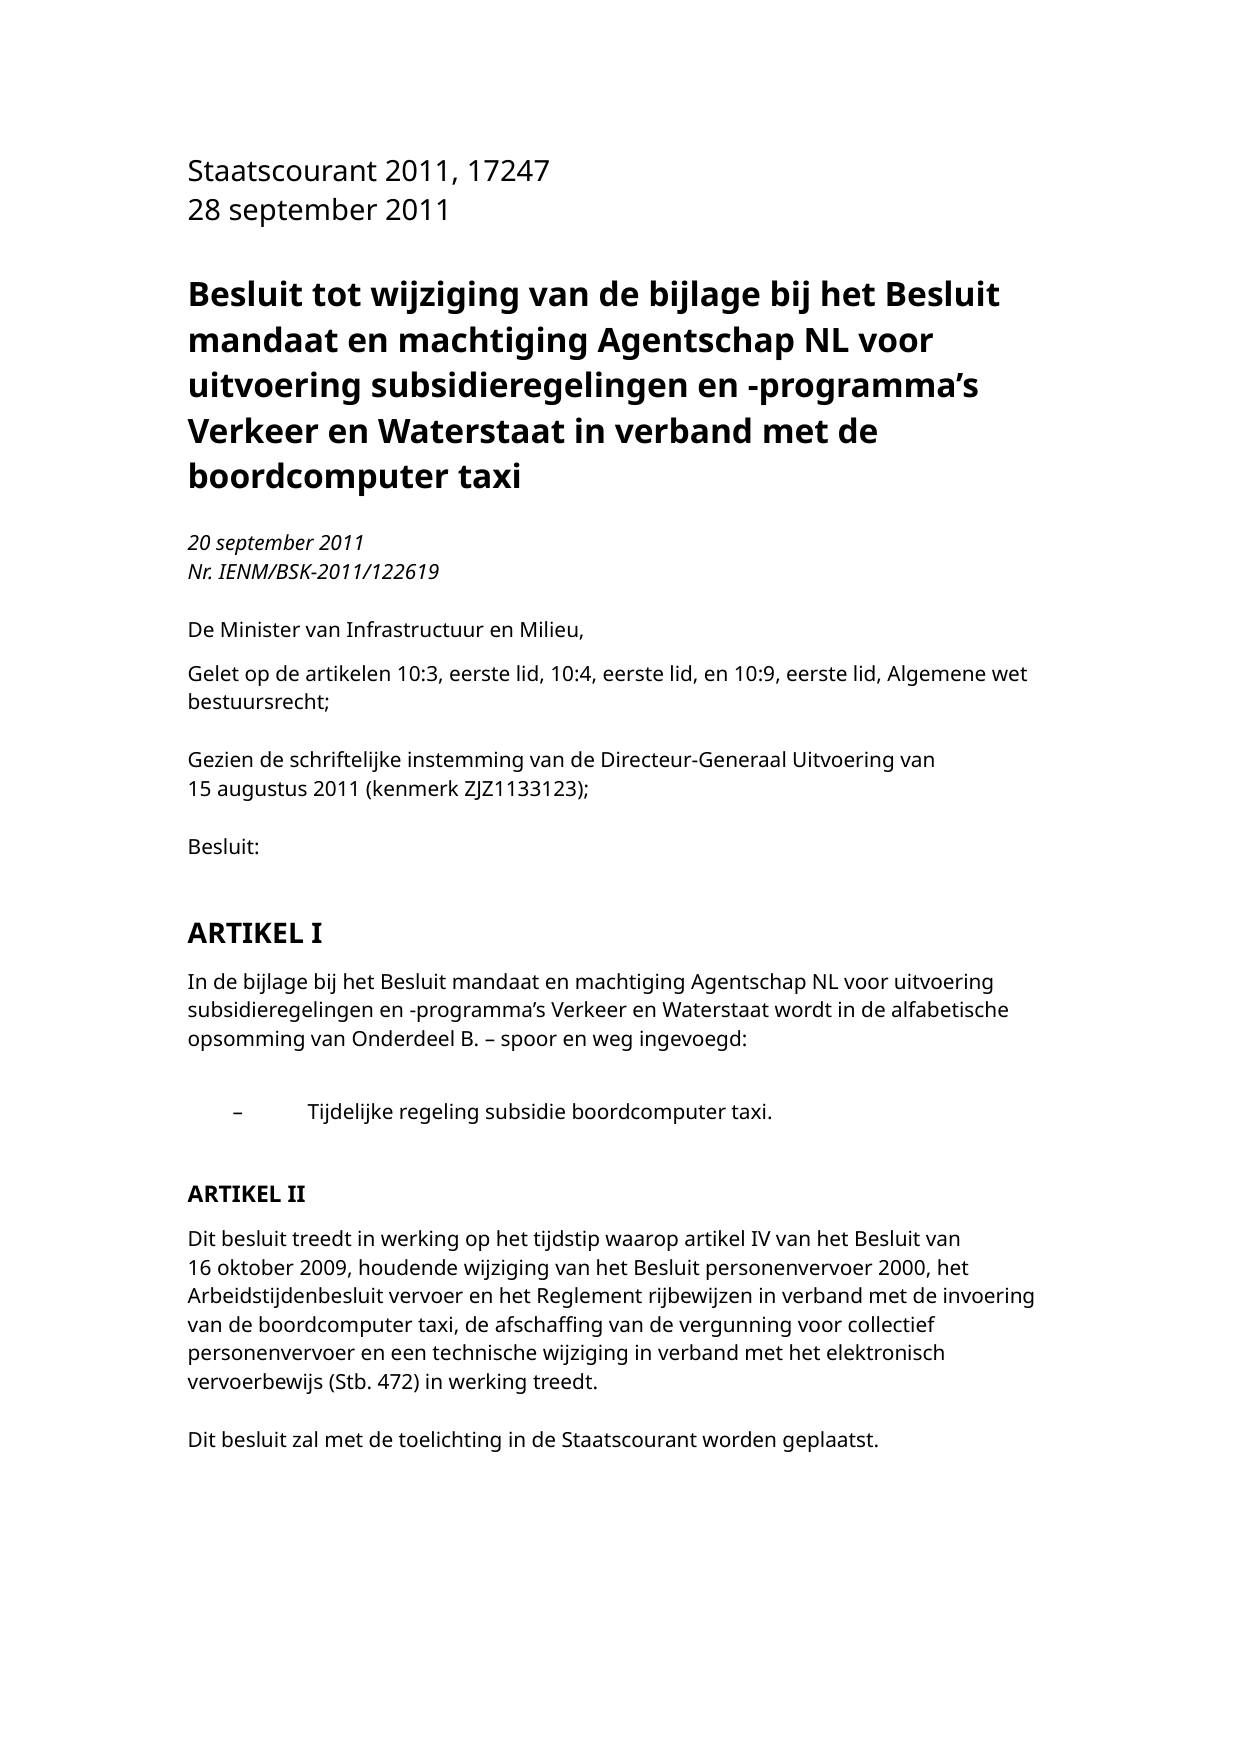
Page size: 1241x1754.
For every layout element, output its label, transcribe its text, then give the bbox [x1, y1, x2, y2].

list Tijdelijke regeling subsidie boordcomputer taxi. [232, 1097, 1053, 1126]
text 20 september 2011 [187, 528, 1053, 557]
subtitle ARTIKEL I [187, 913, 1053, 952]
text Nr. IENM/BSK-2011/122619 [187, 557, 1053, 585]
text 28 september 2011 [187, 190, 1053, 229]
text Dit besluit treedt in werking op het tijdstip waarop artikel IV van het Besluit van 16 oktober 2009, houdende wijziging van het Besluit personenvervoer 2000, het Arbeidstijdenbesluit vervoer en het Reglement rijbewijzen in verband met de invoering van de boordcomputer taxi, de afschaffing van de vergunning voor collectief personenvervoer en een technische wijziging in verband met het elektronisch vervoerbewijs (Stb. 472) in werking treedt. [187, 1224, 1053, 1395]
text In de bijlage bij het Besluit mandaat en machtiging Agentschap NL voor uitvoering subsidieregelingen en -programma’s Verkeer en Waterstaat wordt in de alfabetische opsomming van Onderdeel B. – spoor en weg ingevoegd: [187, 967, 1053, 1052]
text Staatscourant 2011, 17247 [187, 150, 1053, 190]
text Dit besluit zal met de toelichting in de Staatscourant worden geplaatst. [187, 1425, 1053, 1454]
text Gelet op de artikelen 10:3, eerste lid, 10:4, eerste lid, en 10:9, eerste lid, Algemene wet bestuursrecht; [187, 659, 1053, 716]
text De Minister van Infrastructuur en Milieu, [187, 615, 1053, 644]
subtitle Besluit tot wijziging van de bijlage bij het Besluit mandaat en machtiging Agentschap NL voor uitvoering subsidieregelingen en -programma’s Verkeer en Waterstaat in verband met de boordcomputer taxi [187, 271, 1053, 498]
text Besluit: [187, 832, 1053, 861]
text Gezien de schriftelijke instemming van de Directeur-Generaal Uitvoering van 15 augustus 2011 (kenmerk ZJZ1133123); [187, 746, 1053, 802]
subtitle ARTIKEL II [187, 1178, 1053, 1209]
